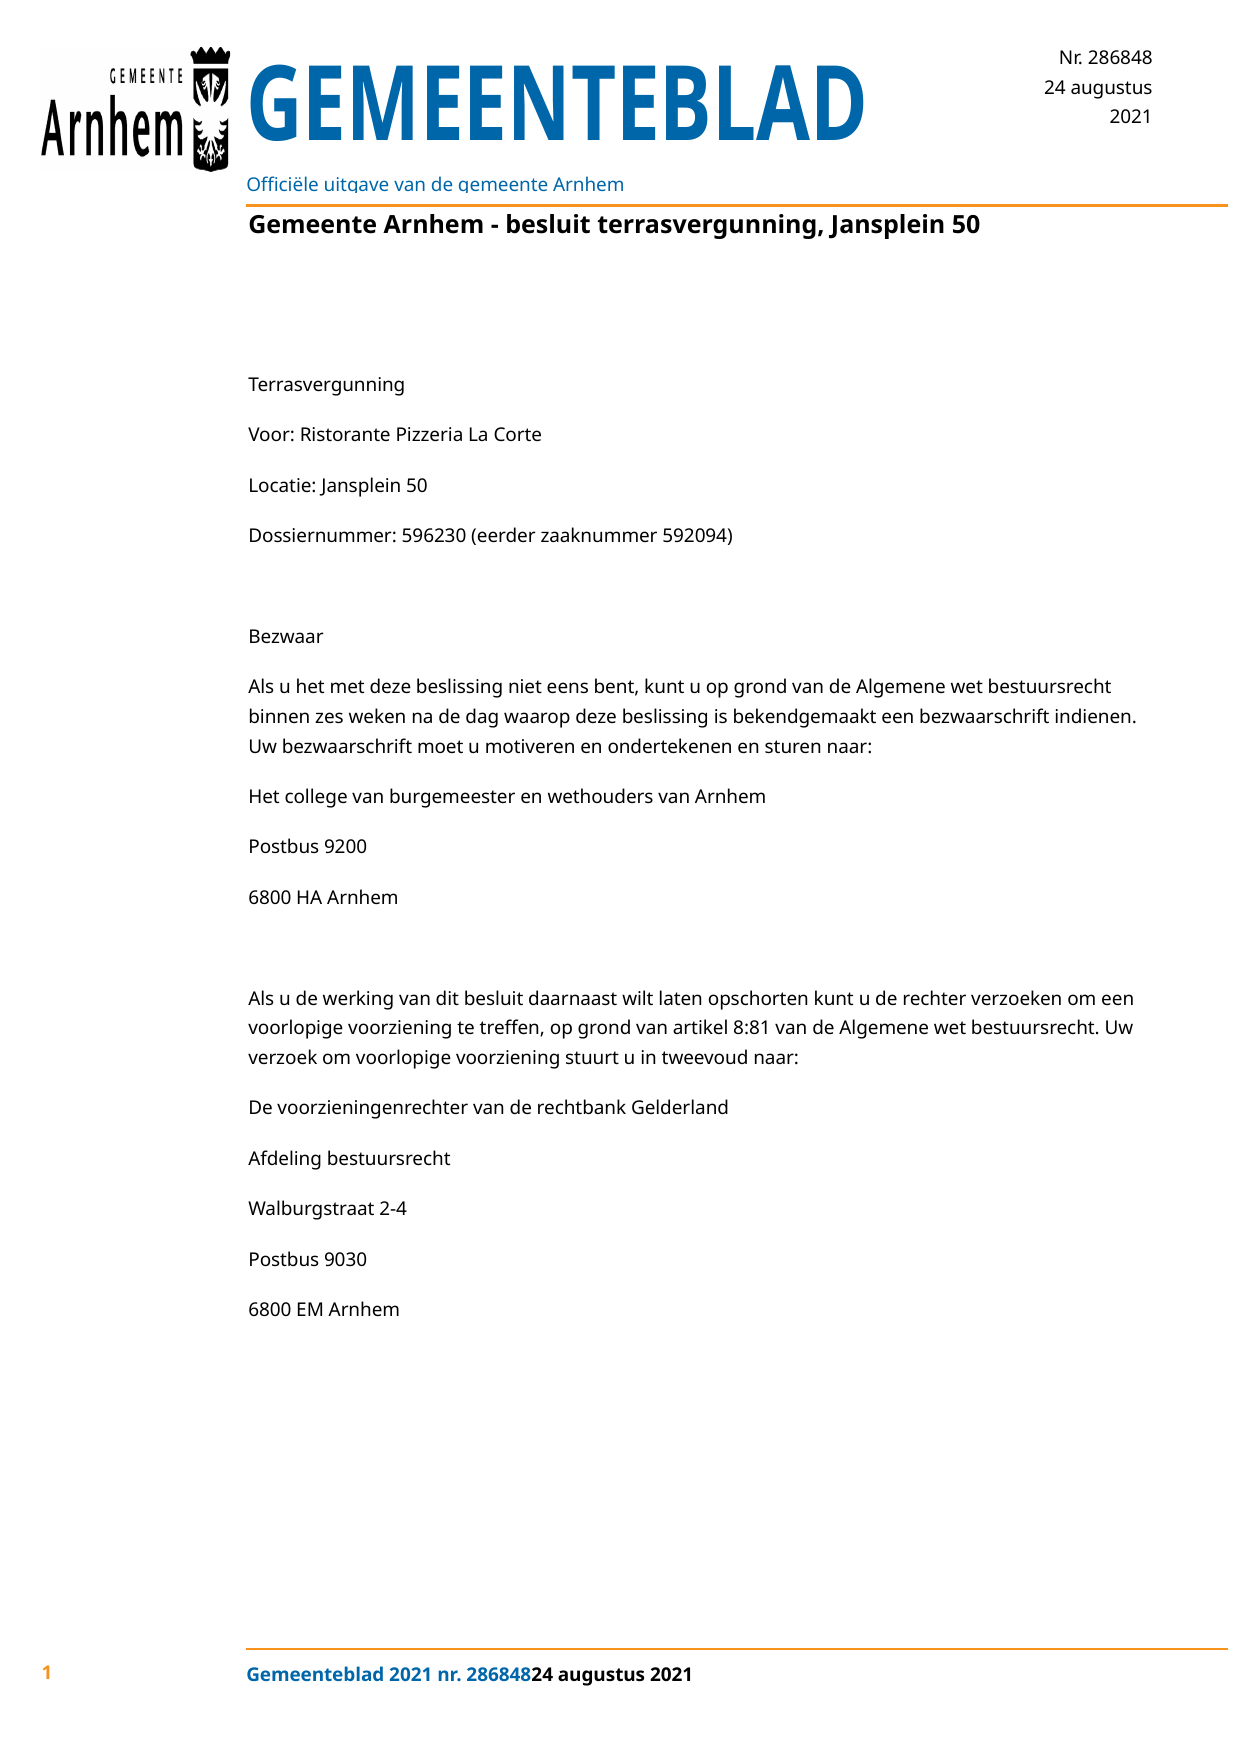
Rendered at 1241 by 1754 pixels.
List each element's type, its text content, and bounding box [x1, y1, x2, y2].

text Postbus 9200 [248, 834, 1152, 859]
text 6800 EM Arnhem [248, 1296, 1152, 1322]
text Locatie: Jansplein 50 [248, 472, 1152, 498]
text Gemeente Arnhem - besluit terrasvergunning, Jansplein 50 [248, 207, 1152, 241]
text 6800 HA Arnhem [248, 884, 1152, 910]
text Bezwaar [248, 623, 1152, 649]
text De voorzieningenrechter van de rechtbank Gelderland [248, 1094, 1152, 1120]
text Als u de werking van dit besluit daarnaast wilt laten opschorten kunt u de rechter verzoeken om een voorlopige voorziening te treffen, op grond van artikel 8:81 van de Algemene wet bestuursrecht. Uw verzoek om voorlopige voorziening stuurt u in tweevoud naar: [248, 985, 1152, 1070]
text Als u het met deze beslissing niet eens bent, kunt u op grond van de Algemene wet bestuursrecht binnen zes weken na de dag waarop deze beslissing is bekendgemaakt een bezwaarschrift indienen. Uw bezwaarschrift moet u motiveren en ondertekenen en sturen naar: [248, 674, 1152, 758]
text Afdeling bestuursrecht [248, 1145, 1152, 1171]
text Terrasvergunning [248, 371, 1152, 397]
text Walburgstraat 2-4 [248, 1195, 1152, 1221]
text Dossiernummer: 596230 (eerder zaaknummer 592094) [248, 522, 1152, 548]
text Postbus 9030 [248, 1246, 1152, 1271]
text Voor: Ristorante Pizzeria La Corte [248, 422, 1152, 447]
text Het college van burgemeester en wethouders van Arnhem [248, 783, 1152, 809]
picture [41, 47, 231, 172]
